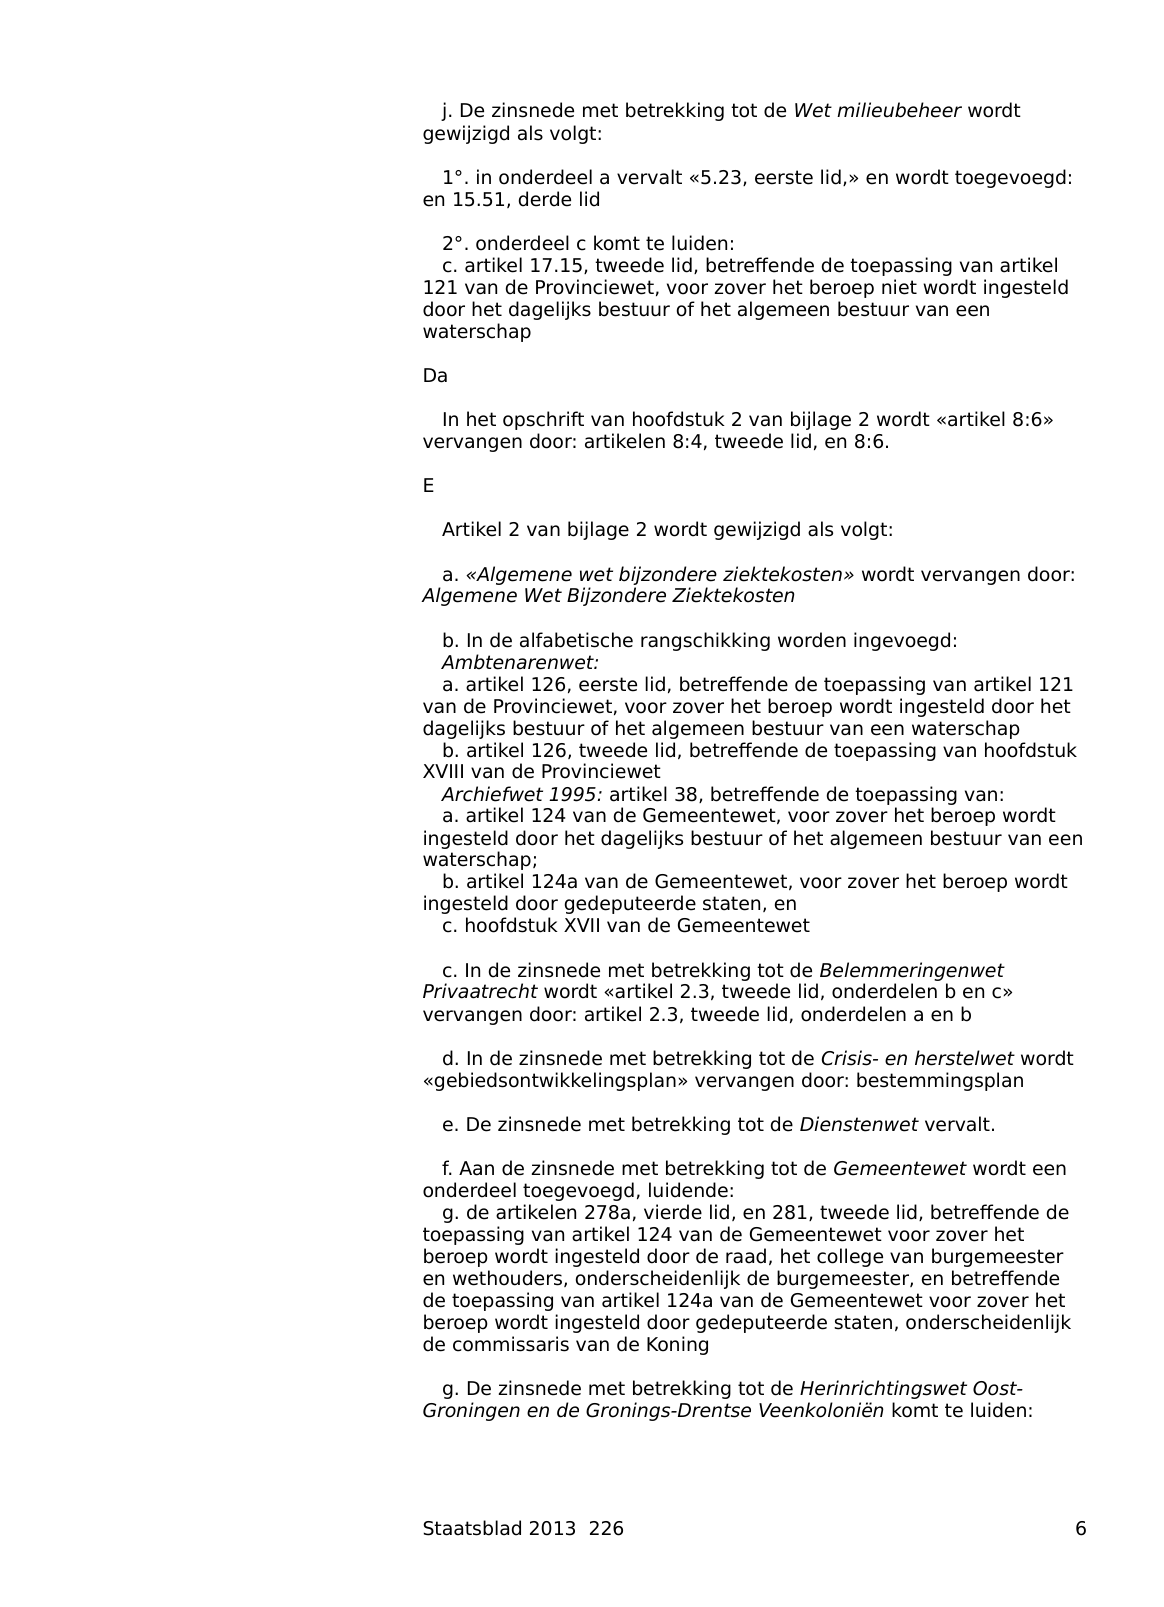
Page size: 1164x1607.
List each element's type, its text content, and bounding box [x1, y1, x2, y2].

text f. Aan de zinsnede met betrekking tot de Gemeentewet wordt een onderdeel toegevoegd, luidende: [422, 1158, 1087, 1202]
text d. In de zinsnede met betrekking tot de Crisis- en herstelwet wordt «gebiedsontwikkelingsplan» vervangen door: bestemmingsplan [422, 1048, 1087, 1092]
text g. de artikelen 278a, vierde lid, en 281, tweede lid, betreffende de toepassing van artikel 124 van de Gemeentewet voor zover het beroep wordt ingesteld door de raad, het college van burgemeester en wethouders, onderscheidenlijk de burgemeester, en betreffende de toepassing van artikel 124a van de Gemeentewet voor zover het beroep wordt ingesteld door gedeputeerde staten, onderscheidenlijk de commissaris van de Koning [422, 1202, 1087, 1356]
text j. De zinsnede met betrekking tot de Wet milieubeheer wordt gewijzigd als volgt: [422, 100, 1087, 144]
text a. artikel 124 van de Gemeentewet, voor zover het beroep wordt ingesteld door het dagelijks bestuur of het algemeen bestuur van een waterschap; [422, 805, 1087, 871]
text c. In de zinsnede met betrekking tot de Belemmeringenwet Privaatrecht wordt «artikel 2.3, tweede lid, onderdelen b en c» vervangen door: artikel 2.3, tweede lid, onderdelen a en b [422, 959, 1087, 1025]
text 1°. in onderdeel a vervalt «5.23, eerste lid,» en wordt toegevoegd: en 15.51, derde lid [422, 167, 1087, 211]
text b. artikel 124a van de Gemeentewet, voor zover het beroep wordt ingesteld door gedeputeerde staten, en [422, 871, 1087, 915]
text Da [422, 365, 1087, 387]
text b. artikel 126, tweede lid, betreffende de toepassing van hoofdstuk XVIII van de Provinciewet [422, 739, 1087, 783]
text In het opschrift van hoofdstuk 2 van bijlage 2 wordt «artikel 8:6» vervangen door: artikelen 8:4, tweede lid, en 8:6. [422, 409, 1087, 453]
text Ambtenarenwet: [422, 652, 1087, 673]
text b. In de alfabetische rangschikking worden ingevoegd: [422, 629, 1087, 652]
text c. artikel 17.15, tweede lid, betreffende de toepassing van artikel 121 van de Provinciewet, voor zover het beroep niet wordt ingesteld door het dagelijks bestuur of het algemeen bestuur van een waterschap [422, 255, 1087, 343]
text E [422, 475, 1087, 497]
text a. artikel 126, eerste lid, betreffende de toepassing van artikel 121 van de Provinciewet, voor zover het beroep wordt ingesteld door het dagelijks bestuur of het algemeen bestuur van een waterschap [422, 673, 1087, 739]
text Archiefwet 1995: artikel 38, betreffende de toepassing van: [422, 783, 1087, 805]
text Artikel 2 van bijlage 2 wordt gewijzigd als volgt: [422, 519, 1087, 541]
text 2°. onderdeel c komt te luiden: [422, 233, 1087, 255]
text a. «Algemene wet bijzondere ziektekosten» wordt vervangen door: Algemene Wet Bijzondere Ziektekosten [422, 563, 1087, 607]
text c. hoofdstuk XVII van de Gemeentewet [422, 915, 1087, 937]
text e. De zinsnede met betrekking tot de Dienstenwet vervalt. [422, 1114, 1087, 1136]
text g. De zinsnede met betrekking tot de Herinrichtingswet Oost-Groningen en de Gronings-Drentse Veenkoloniën komt te luiden: [422, 1378, 1087, 1422]
